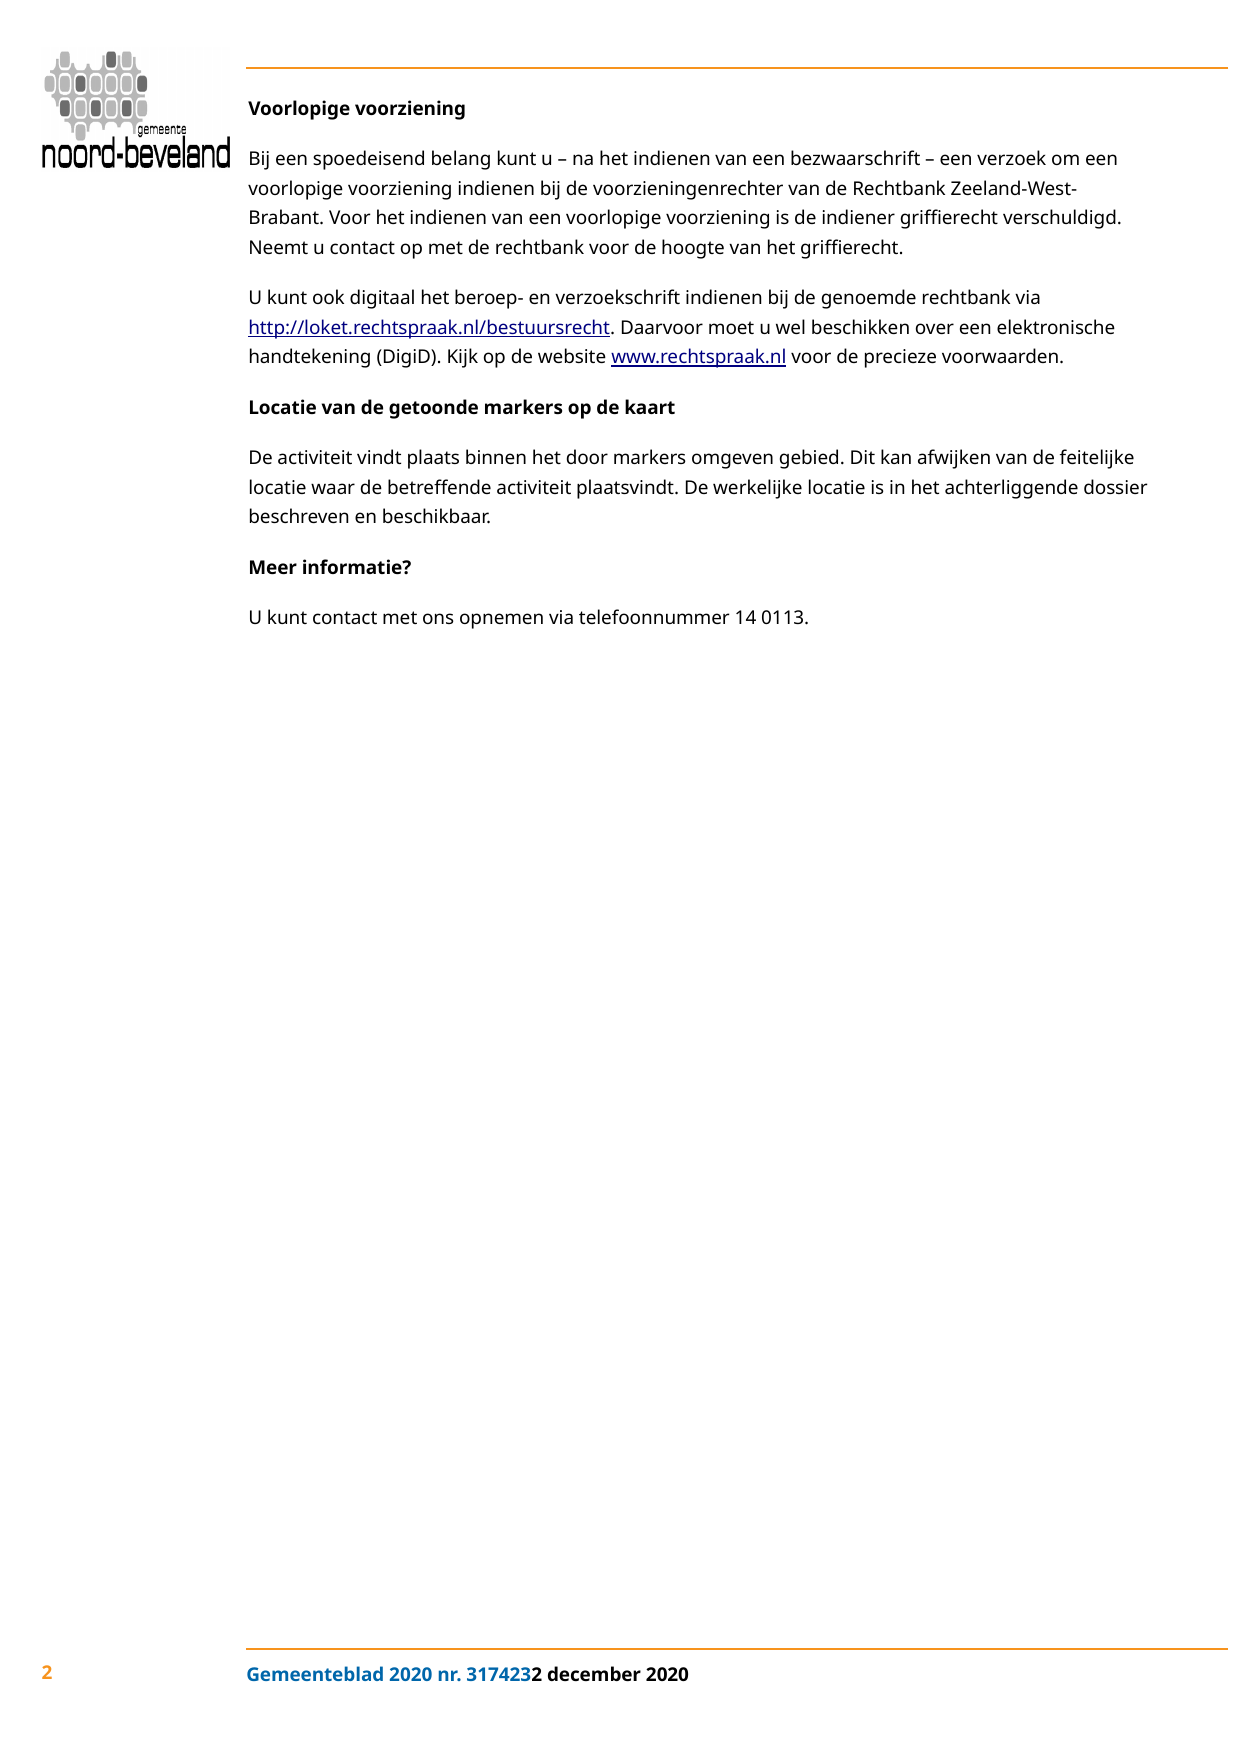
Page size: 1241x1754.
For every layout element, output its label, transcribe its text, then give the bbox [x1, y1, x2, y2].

text De activiteit vindt plaats binnen het door markers omgeven gebied. Dit kan afwijken van de feitelijke locatie waar de betreffende activiteit plaatsvindt. De werkelijke locatie is in het achterliggende dossier beschreven en beschikbaar. [248, 444, 1152, 529]
text Bij een spoedeisend belang kunt u – na het indienen van een bezwaarschrift – een verzoek om een voorlopige voorziening indienen bij de voorzieningenrechter van de Rechtbank Zeeland-West-Brabant. Voor het indienen van een voorlopige voorziening is de indiener griffierecht verschuldigd. Neemt u contact op met de rechtbank voor de hoogte van het griffierecht. [248, 145, 1152, 260]
text U kunt contact met ons opnemen via telefoonnummer 14 0113. [248, 604, 1152, 630]
picture [41, 47, 231, 172]
text U kunt ook digitaal het beroep- en verzoekschrift indienen bij de genoemde rechtbank via http://loket.rechtspraak.nl/bestuursrecht. Daarvoor moet u wel beschikken over een elektronische handtekening (DigiD). Kijk op de website www.rechtspraak.nl voor de precieze voorwaarden. [248, 284, 1152, 369]
text Locatie van de getoonde markers op de kaart [248, 394, 1152, 420]
text Voorlopige voorziening [248, 95, 1152, 121]
text Meer informatie? [248, 554, 1152, 580]
